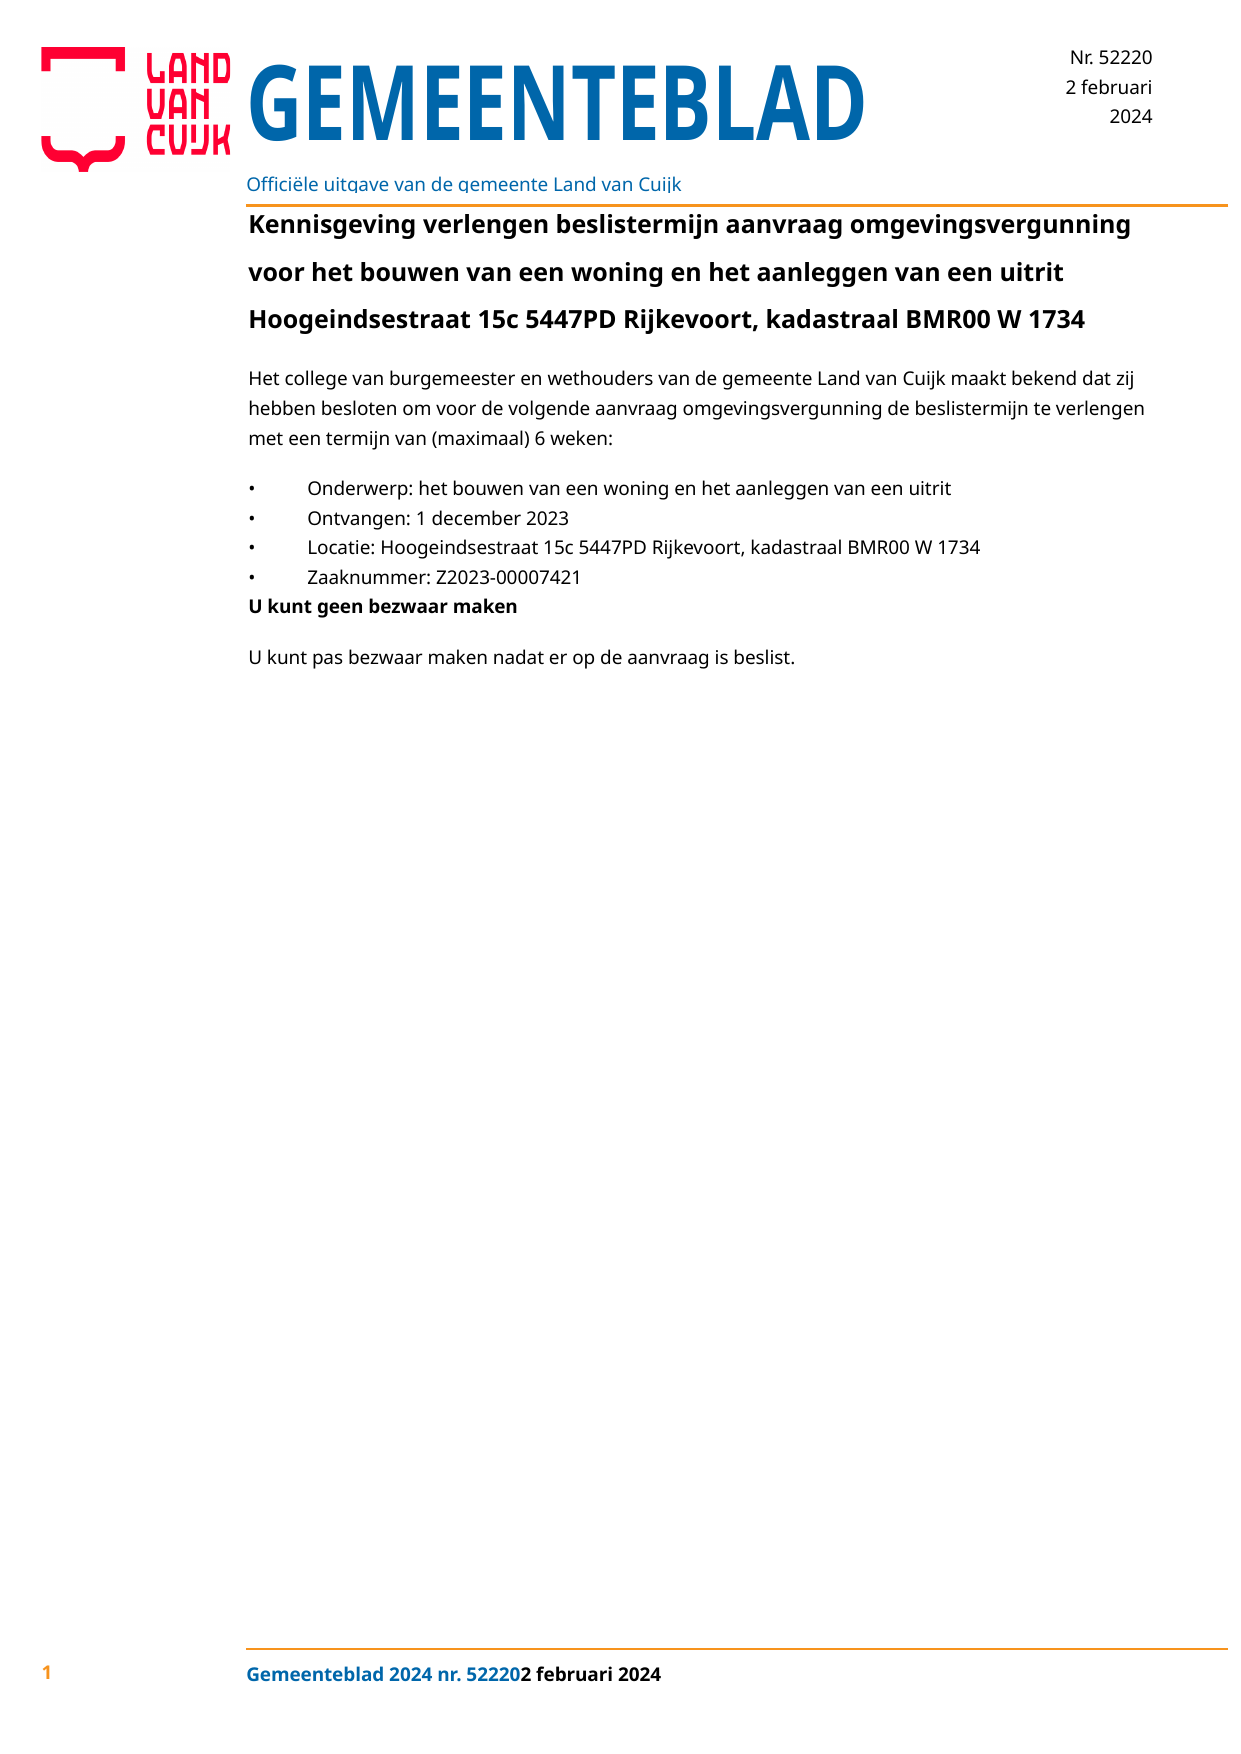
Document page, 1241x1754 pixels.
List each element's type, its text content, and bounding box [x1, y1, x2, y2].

list Locatie: Hoogeindsestraat 15c 5447PD Rijkevoort, kadastraal BMR00 W 1734 [248, 534, 1152, 560]
list Zaaknummer: Z2023-00007421 [248, 564, 1152, 589]
list Ontvangen: 1 december 2023 [248, 505, 1152, 530]
text Het college van burgemeester en wethouders van de gemeente Land van Cuijk maakt bekend dat zij hebben besloten om voor de volgende aanvraag omgevingsvergunning de beslistermijn te verlengen met een termijn van (maximaal) 6 weken: [248, 366, 1152, 450]
list Onderwerp: het bouwen van een woning en het aanleggen van een uitrit [248, 475, 1152, 501]
text U kunt pas bezwaar maken nadat er op de aanvraag is beslist. [248, 644, 1152, 669]
text U kunt geen bezwaar maken [248, 593, 1152, 619]
picture [41, 47, 231, 172]
text Kennisgeving verlengen beslistermijn aanvraag omgevingsvergunning voor het bouwen van een woning en het aanleggen van een uitrit Hoogeindsestraat 15c 5447PD Rijkevoort, kadastraal BMR00 W 1734 [248, 207, 1152, 336]
